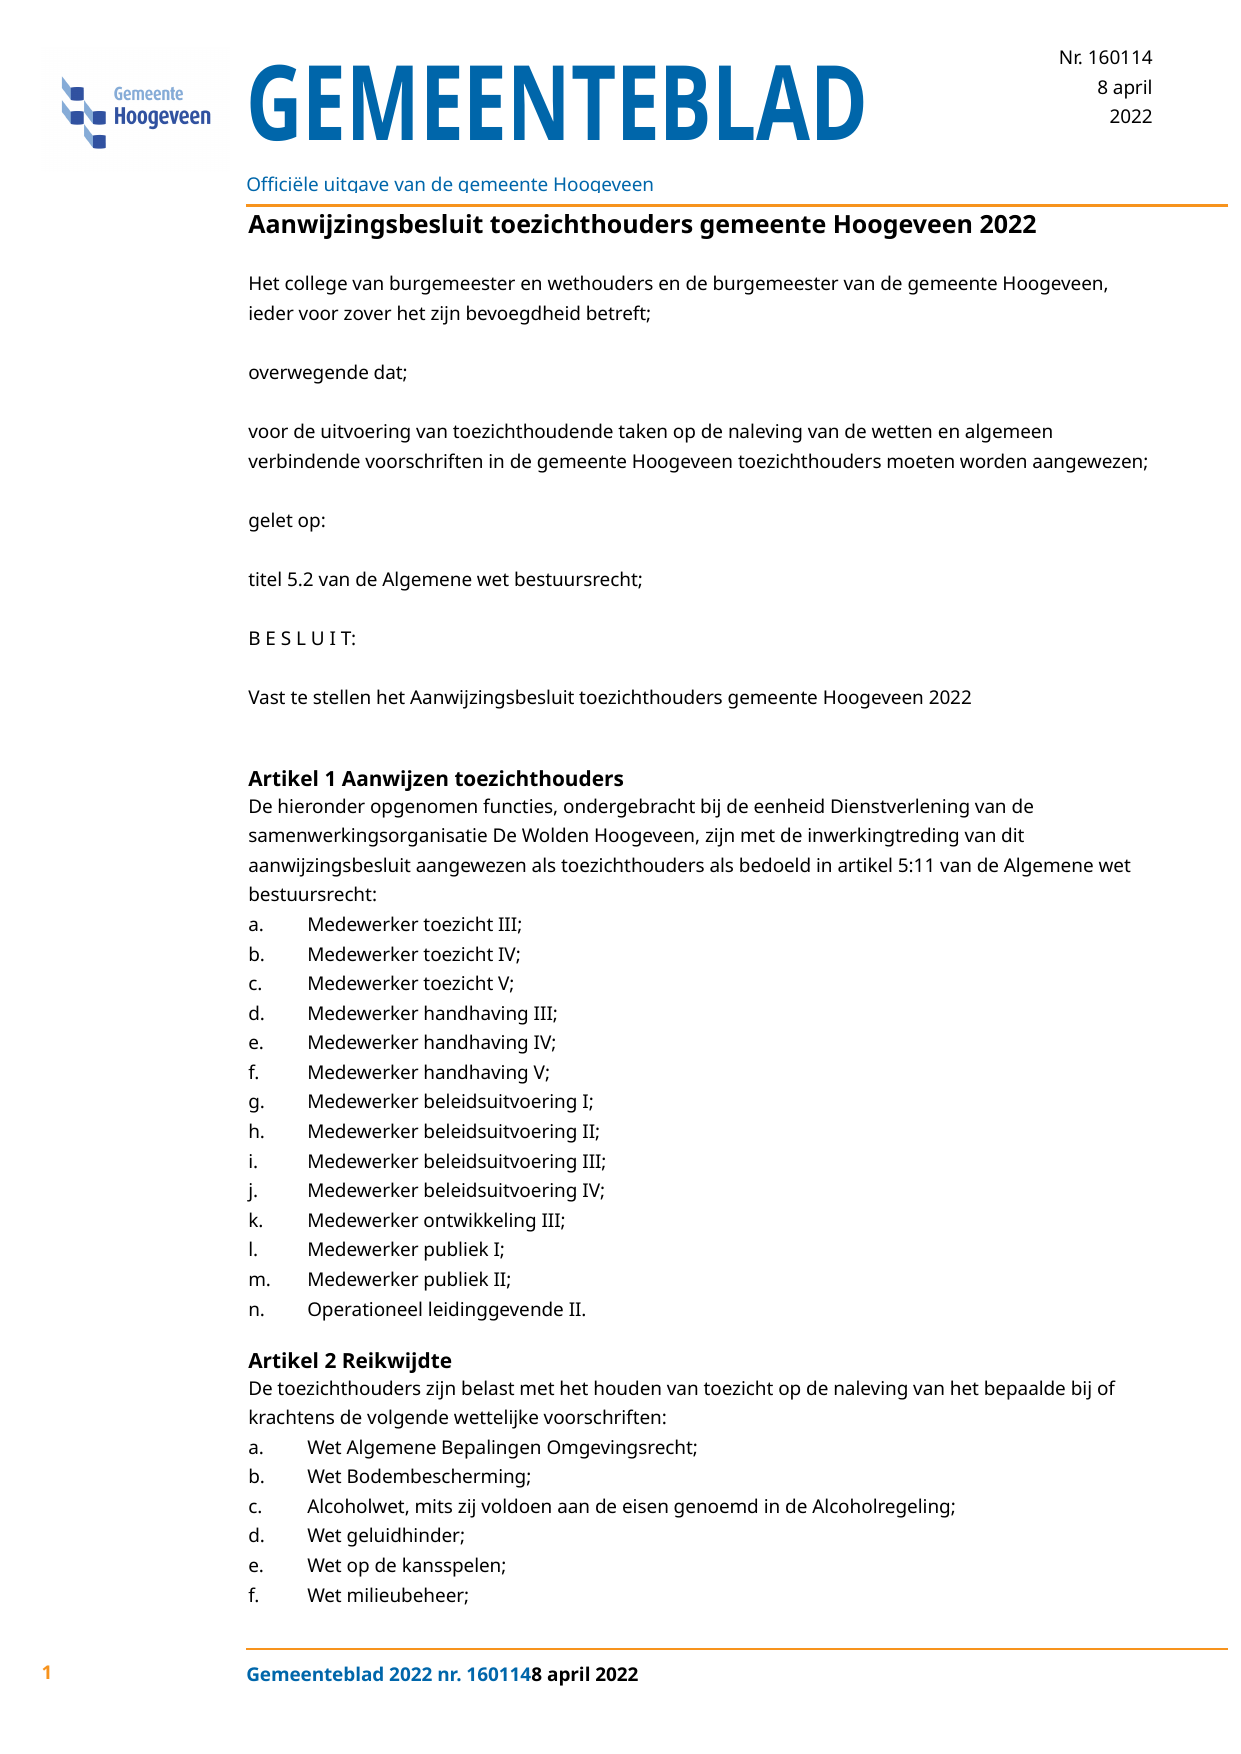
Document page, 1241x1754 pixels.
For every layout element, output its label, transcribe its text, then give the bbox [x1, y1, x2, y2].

text Aanwijzingsbesluit toezichthouders gemeente Hoogeveen 2022 [248, 207, 1152, 241]
text voor de uitvoering van toezichthoudende taken op de naleving van de wetten en algemeen verbindende voorschriften in de gemeente Hoogeveen toezichthouders moeten worden aangewezen; [248, 418, 1152, 473]
list Operationeel leidinggevende II. [248, 1296, 1152, 1322]
list Medewerker publiek I; [248, 1237, 1152, 1262]
list Medewerker handhaving IV; [248, 1029, 1152, 1055]
text De toezichthouders zijn belast met het houden van toezicht op de naleving van het bepaalde bij of krachtens de volgende wettelijke voorschriften: [248, 1375, 1152, 1430]
text Artikel 2 Reikwijdte [248, 1346, 1152, 1375]
text overwegende dat; [248, 359, 1152, 385]
list Medewerker beleidsuitvoering I; [248, 1089, 1152, 1114]
list Wet Bodembescherming; [248, 1463, 1152, 1489]
list Medewerker handhaving III; [248, 1000, 1152, 1026]
list Medewerker beleidsuitvoering II; [248, 1118, 1152, 1144]
list Medewerker ontwikkeling III; [248, 1207, 1152, 1233]
list Medewerker publiek II; [248, 1266, 1152, 1292]
picture [41, 47, 231, 172]
text gelet op: [248, 507, 1152, 533]
text Het college van burgemeester en wethouders en de burgemeester van de gemeente Hoogeveen, ieder voor zover het zijn bevoegdheid betreft; [248, 270, 1152, 326]
text titel 5.2 van de Algemene wet bestuursrecht; [248, 566, 1152, 592]
list Wet Algemene Bepalingen Omgevingsrecht; [248, 1434, 1152, 1459]
list Wet geluidhinder; [248, 1523, 1152, 1548]
text Vast te stellen het Aanwijzingsbesluit toezichthouders gemeente Hoogeveen 2022 [248, 684, 1152, 710]
list Medewerker toezicht IV; [248, 941, 1152, 967]
text De hieronder opgenomen functies, ondergebracht bij de eenheid Dienstverlening van de samenwerkingsorganisatie De Wolden Hoogeveen, zijn met de inwerkingtreding van dit aanwijzingsbesluit aangewezen als toezichthouders als bedoeld in artikel 5:11 van de Algemene wet bestuursrecht: [248, 793, 1152, 907]
text B E S L U I T: [248, 625, 1152, 651]
list Medewerker toezicht V; [248, 970, 1152, 996]
list Medewerker beleidsuitvoering III; [248, 1148, 1152, 1174]
list Medewerker beleidsuitvoering IV; [248, 1177, 1152, 1203]
list Medewerker toezicht III; [248, 911, 1152, 937]
text Artikel 1 Aanwijzen toezichthouders [248, 764, 1152, 793]
list Wet milieubeheer; [248, 1582, 1152, 1607]
list Wet op de kansspelen; [248, 1552, 1152, 1578]
list Alcoholwet, mits zij voldoen aan de eisen genoemd in de Alcoholregeling; [248, 1493, 1152, 1519]
list Medewerker handhaving V; [248, 1059, 1152, 1085]
